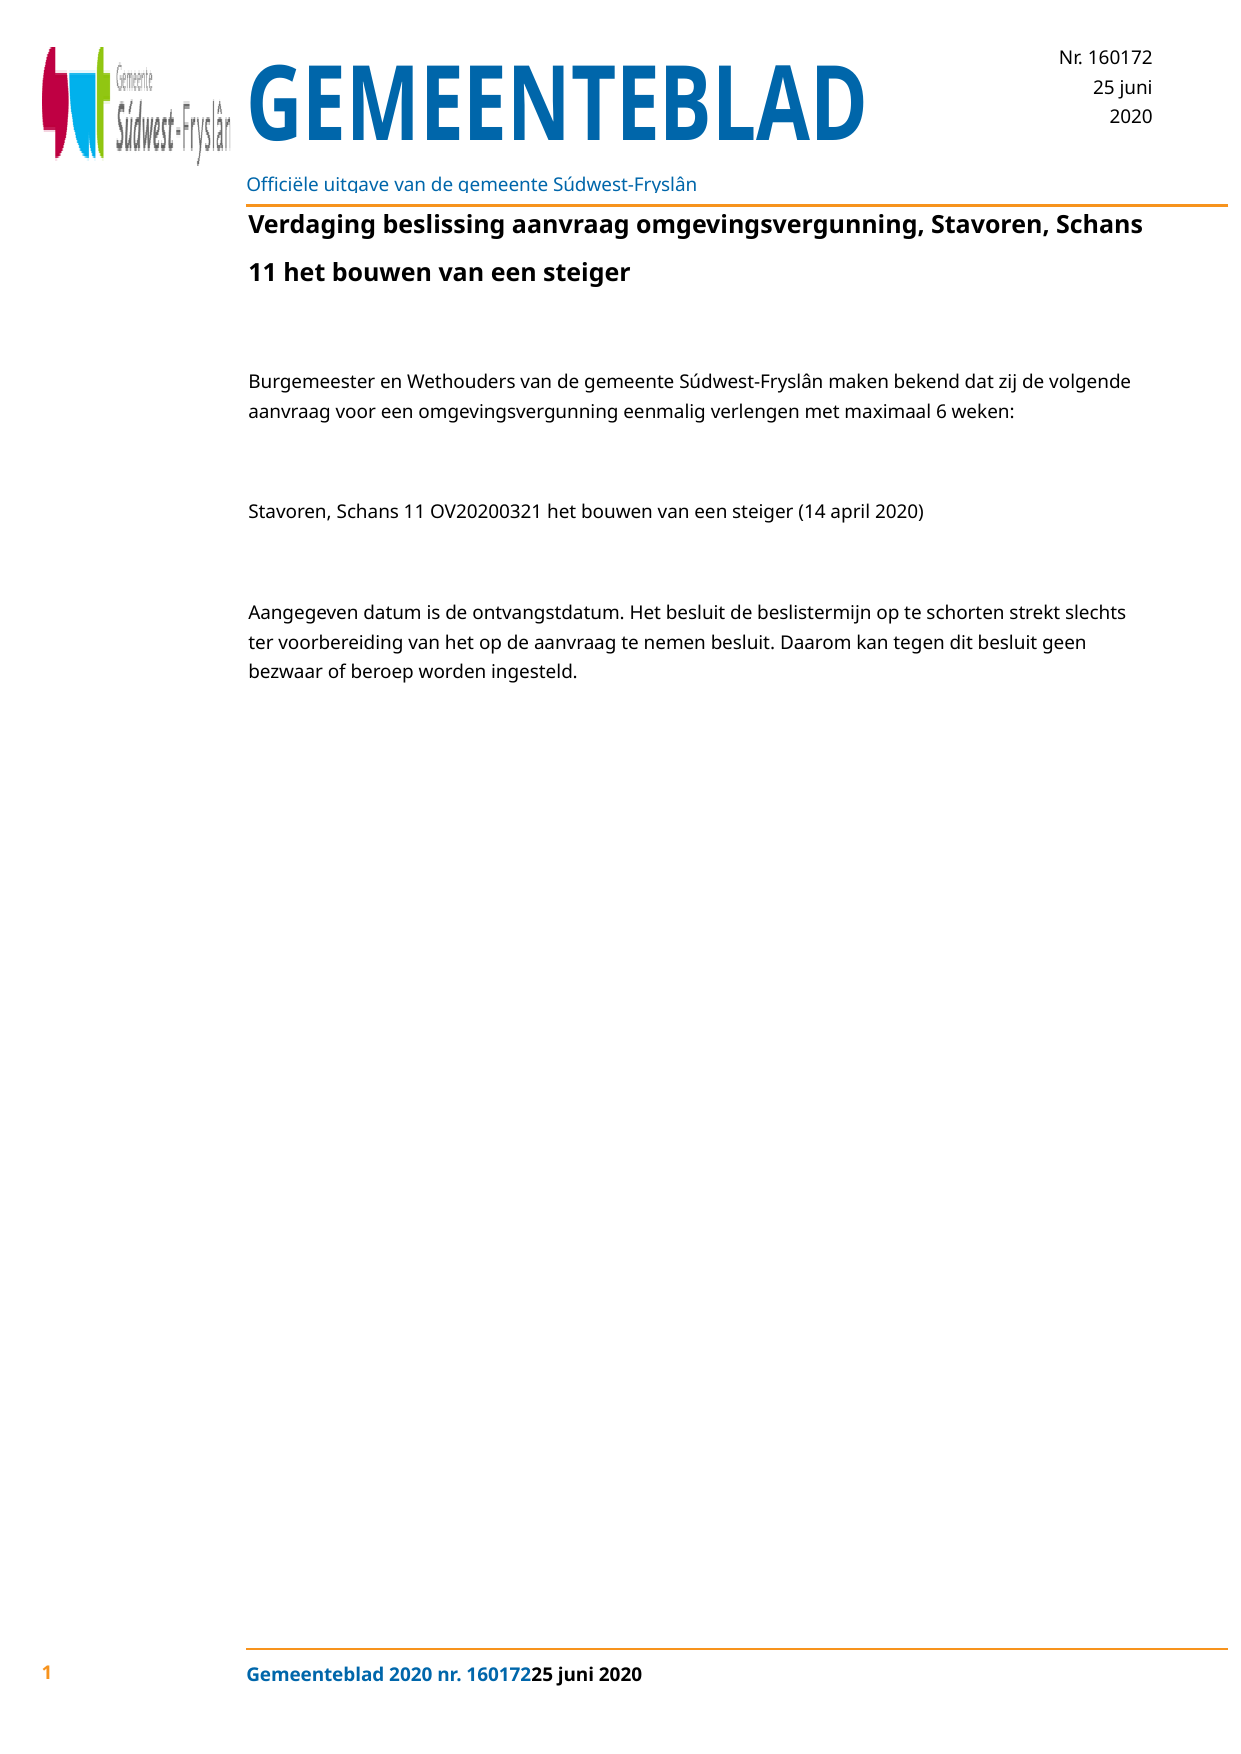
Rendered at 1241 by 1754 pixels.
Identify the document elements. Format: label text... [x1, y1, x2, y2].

text Burgemeester en Wethouders van de gemeente Súdwest-Fryslân maken bekend dat zij de volgende aanvraag voor een omgevingsvergunning eenmalig verlengen met maximaal 6 weken: [248, 368, 1152, 424]
picture [41, 47, 231, 172]
text Verdaging beslissing aanvraag omgevingsvergunning, Stavoren, Schans 11 het bouwen van een steiger [248, 207, 1152, 288]
text Aangegeven datum is de ontvangstdatum. Het besluit de beslistermijn op te schorten strekt slechts ter voorbereiding van het op de aanvraag te nemen besluit. Daarom kan tegen dit besluit geen bezwaar of beroep worden ingesteld. [248, 599, 1152, 684]
text Stavoren, Schans 11 OV20200321 het bouwen van een steiger (14 april 2020) [248, 499, 1152, 524]
